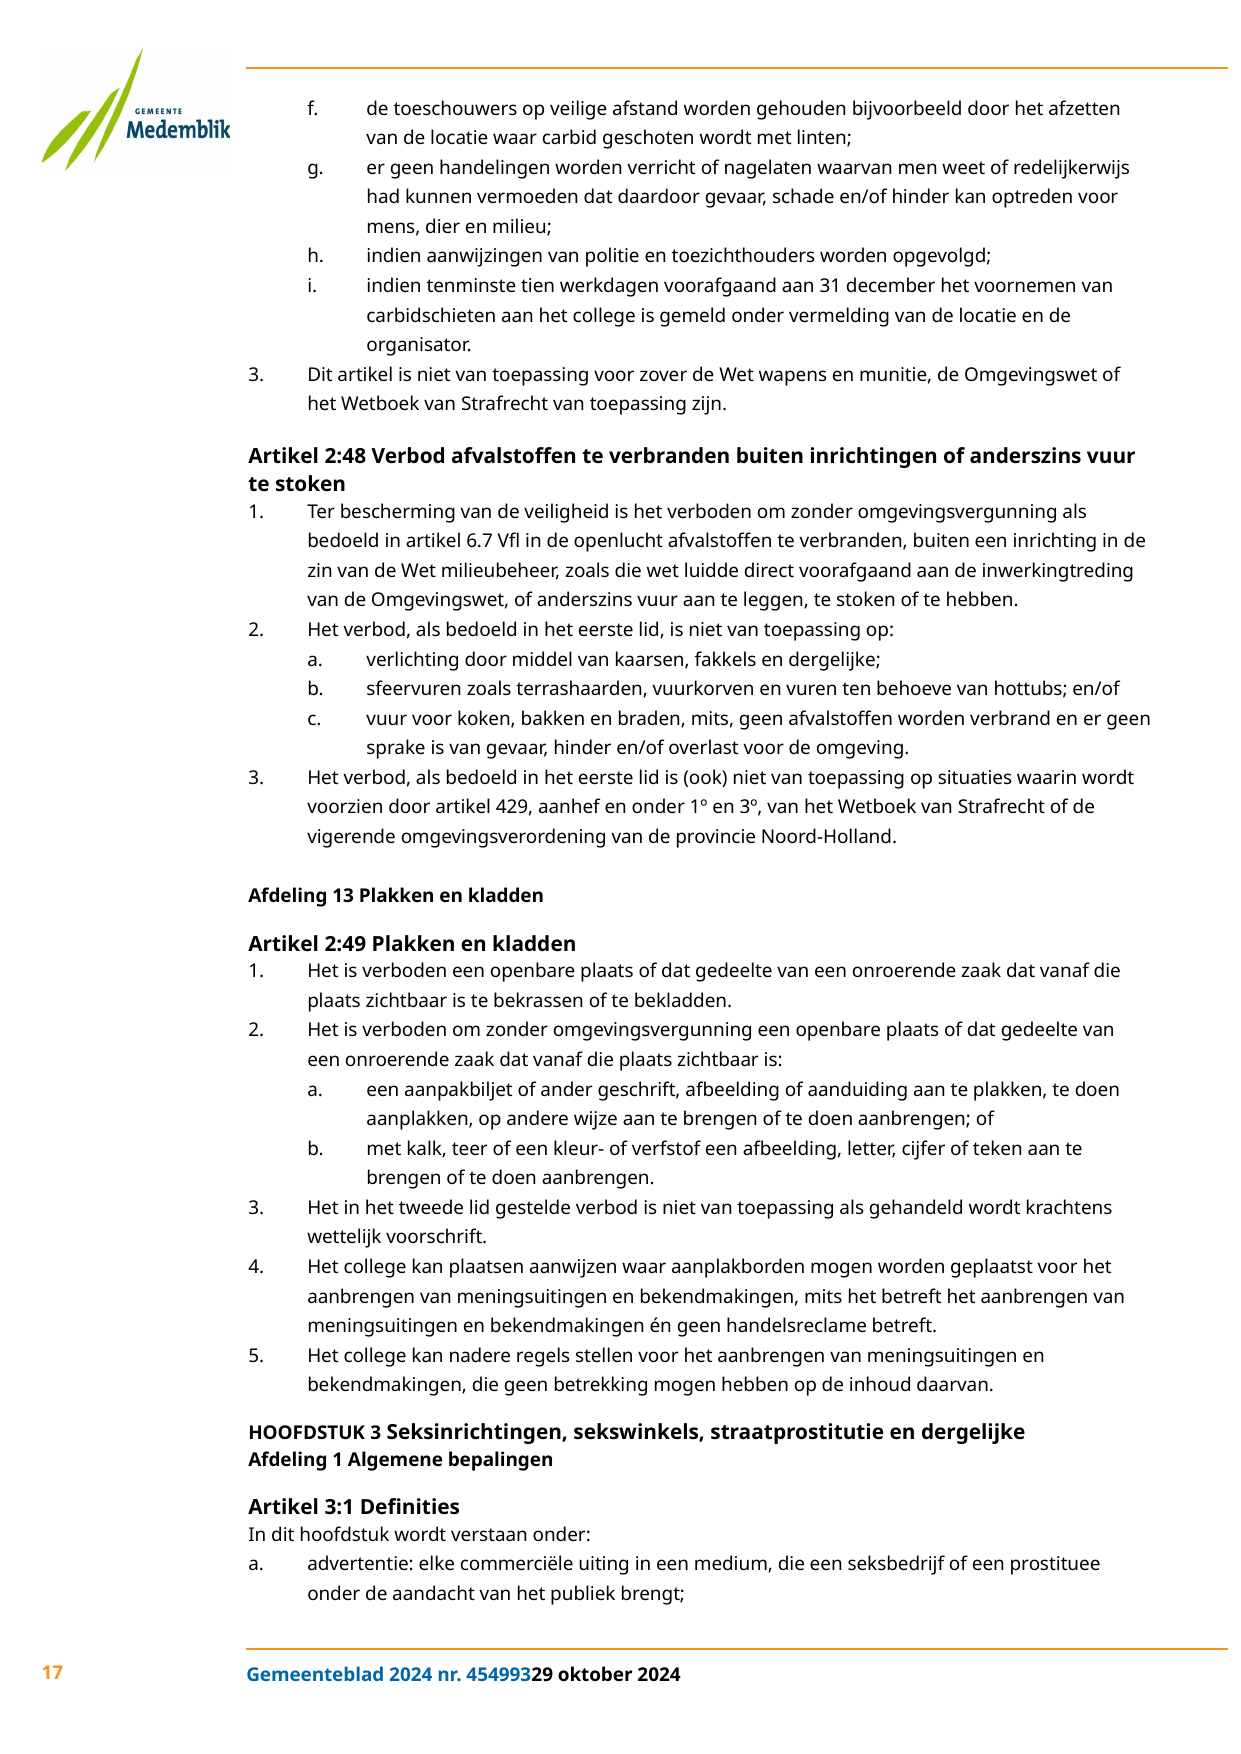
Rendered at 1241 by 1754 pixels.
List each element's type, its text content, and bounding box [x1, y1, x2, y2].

text Artikel 2:49 Plakken en kladden [248, 929, 1152, 957]
list Het is verboden om zonder omgevingsvergunning een openbare plaats of dat gedeelte van een onroerende zaak dat vanaf die plaats zichtbaar is: [248, 1017, 1152, 1072]
list Het college kan nadere regels stellen voor het aanbrengen van meningsuitingen en bekendmakingen, die geen betrekking mogen hebben op de inhoud daarvan. [248, 1342, 1152, 1397]
list advertentie: elke commerciële uiting in een medium, die een seksbedrijf of een prostituee onder de aandacht van het publiek brengt; [248, 1550, 1152, 1606]
list sfeervuren zoals terrashaarden, vuurkorven en vuren ten behoeve van hottubs; en/of [307, 675, 1152, 701]
text Artikel 3:1 Definities [248, 1492, 1152, 1521]
list een aanpakbiljet of ander geschrift, afbeelding of aanduiding aan te plakken, te doen aanplakken, op andere wijze aan te brengen of te doen aanbrengen; of [307, 1076, 1152, 1131]
list Dit artikel is niet van toepassing voor zover de Wet wapens en munitie, de Omgevingswet of het Wetboek van Strafrecht van toepassing zijn. [248, 361, 1152, 416]
text In dit hoofdstuk wordt verstaan onder: [248, 1521, 1152, 1546]
text Afdeling 1 Algemene bepalingen [248, 1446, 1152, 1471]
list de toeschouwers op veilige afstand worden gehouden bijvoorbeeld door het afzetten van de locatie waar carbid geschoten wordt met linten; [307, 95, 1152, 150]
list met kalk, teer of een kleur- of verfstof een afbeelding, letter, cijfer of teken aan te brengen of te doen aanbrengen. [307, 1135, 1152, 1190]
list Het verbod, als bedoeld in het eerste lid is (ook) niet van toepassing op situaties waarin wordt voorzien door artikel 429, aanhef en onder 1º en 3º, van het Wetboek van Strafrecht of de vigerende omgevingsverordening van de provincie Noord-Holland. [248, 764, 1152, 849]
list Het verbod, als bedoeld in het eerste lid, is niet van toepassing op: [248, 616, 1152, 642]
list Het is verboden een openbare plaats of dat gedeelte van een onroerende zaak dat vanaf die plaats zichtbaar is te bekrassen of te bekladden. [248, 957, 1152, 1013]
text Artikel 2:48 Verbod afvalstoffen te verbranden buiten inrichtingen of anderszins vuur te stoken [248, 441, 1152, 498]
list Het in het tweede lid gestelde verbod is niet van toepassing als gehandeld wordt krachtens wettelijk voorschrift. [248, 1194, 1152, 1249]
text HOOFDSTUK 3 Seksinrichtingen, sekswinkels, straatprostitutie en dergelijke [248, 1417, 1152, 1446]
list vuur voor koken, bakken en braden, mits, geen afvalstoffen worden verbrand en er geen sprake is van gevaar, hinder en/of overlast voor de omgeving. [307, 705, 1152, 760]
text Afdeling 13 Plakken en kladden [248, 882, 1152, 908]
list Het college kan plaatsen aanwijzen waar aanplakborden mogen worden geplaatst voor het aanbrengen van meningsuitingen en bekendmakingen, mits het betreft het aanbrengen van meningsuitingen en bekendmakingen én geen handelsreclame betreft. [248, 1253, 1152, 1338]
list indien aanwijzingen van politie en toezichthouders worden opgevolgd; [307, 243, 1152, 268]
list verlichting door middel van kaarsen, fakkels en dergelijke; [307, 646, 1152, 672]
picture [41, 47, 231, 172]
list Ter bescherming van de veiligheid is het verboden om zonder omgevingsvergunning als bedoeld in artikel 6.7 Vfl in de openlucht afvalstoffen te verbranden, buiten een inrichting in de zin van de Wet milieubeheer, zoals die wet luidde direct voorafgaand aan de inwerkingtreding van de Omgevingswet, of anderszins vuur aan te leggen, te stoken of te hebben. [248, 498, 1152, 612]
list er geen handelingen worden verricht of nagelaten waarvan men weet of redelijkerwijs had kunnen vermoeden dat daardoor gevaar, schade en/of hinder kan optreden voor mens, dier en milieu; [307, 154, 1152, 239]
list indien tenminste tien werkdagen voorafgaand aan 31 december het voornemen van carbidschieten aan het college is gemeld onder vermelding van de locatie en de organisator. [307, 272, 1152, 357]
